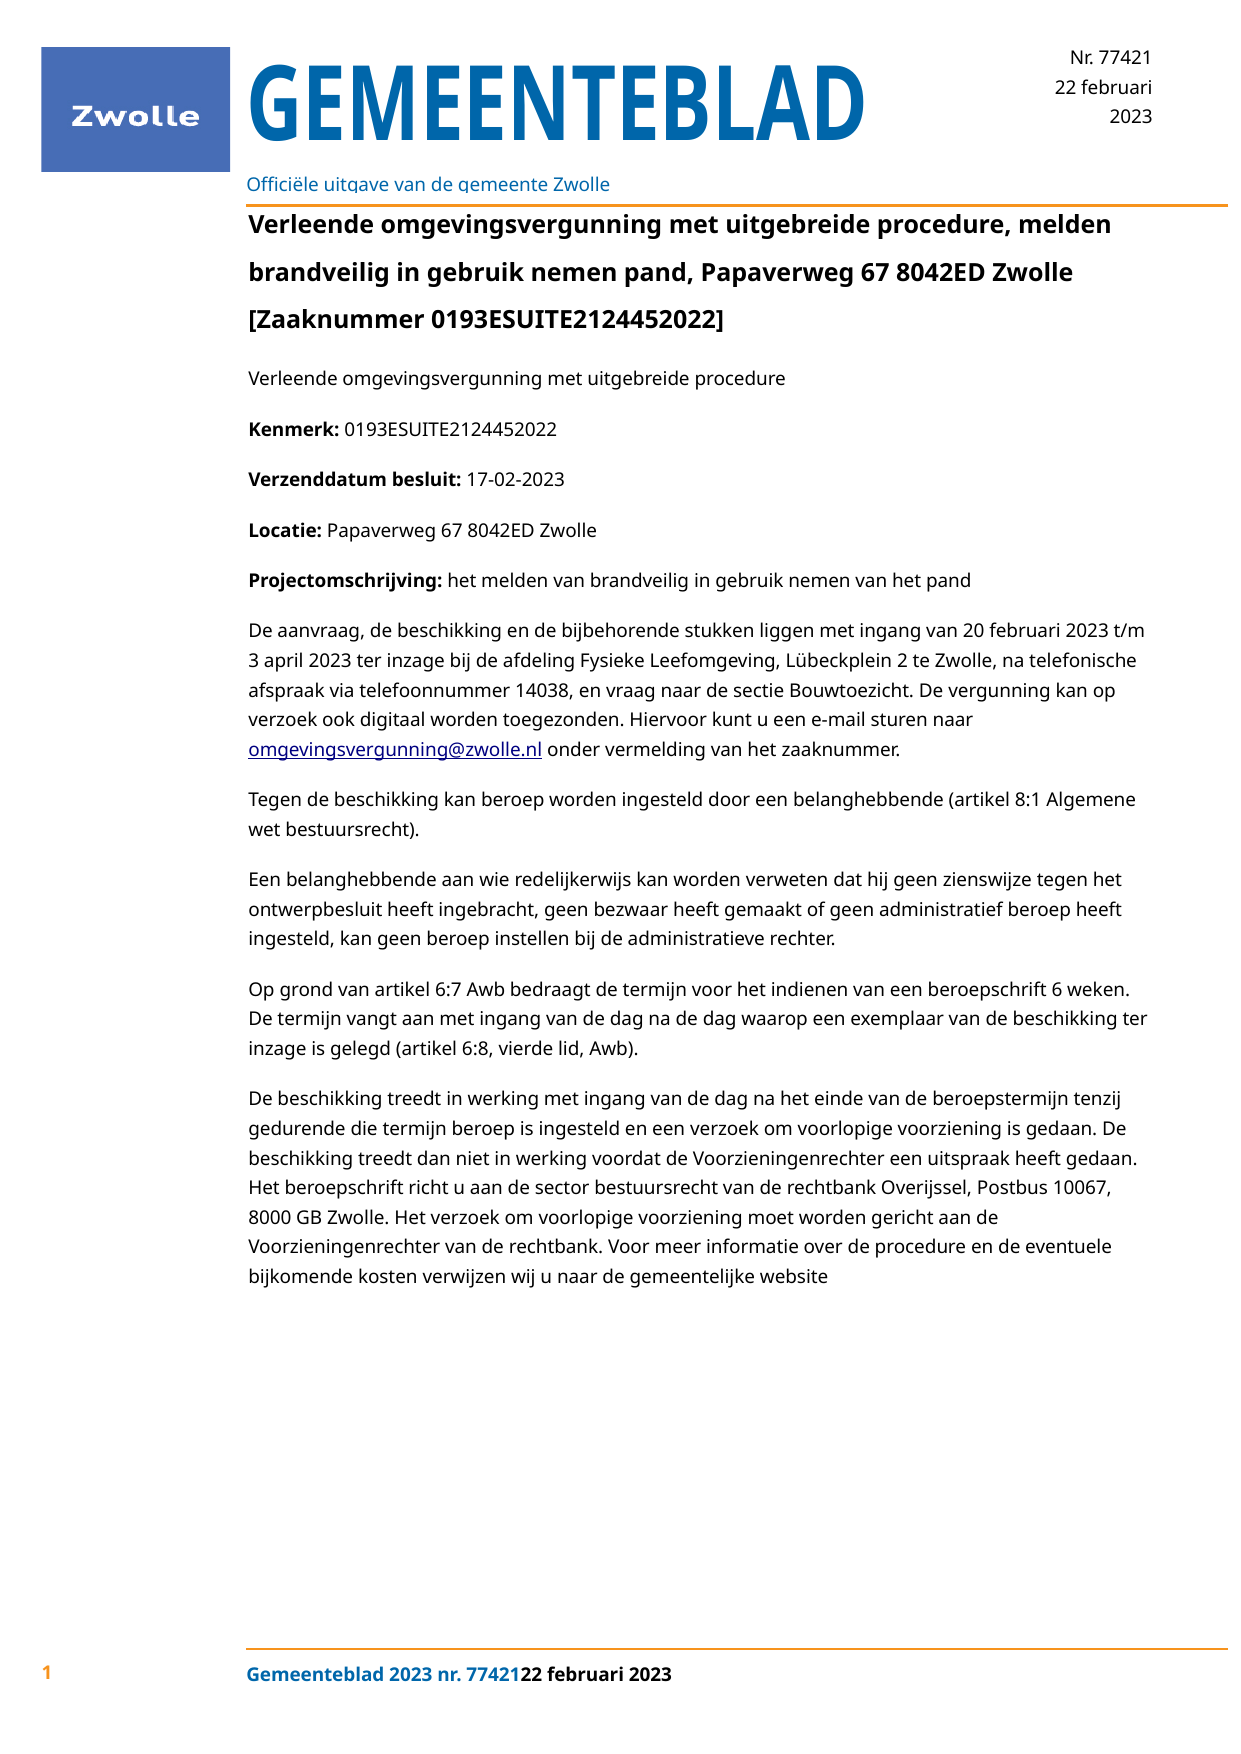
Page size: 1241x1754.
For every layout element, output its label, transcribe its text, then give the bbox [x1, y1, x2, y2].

text De aanvraag, de beschikking en de bijbehorende stukken liggen met ingang van 20 februari 2023 t/m 3 april 2023 ter inzage bij de afdeling Fysieke Leefomgeving, Lübeckplein 2 te Zwolle, na telefonische afspraak via telefoonnummer 14038, en vraag naar de sectie Bouwtoezicht. De vergunning kan op verzoek ook digitaal worden toegezonden. Hiervoor kunt u een e-mail sturen naar omgevingsvergunning@zwolle.nl onder vermelding van het zaaknummer. [248, 618, 1152, 762]
text De beschikking treedt in werking met ingang van de dag na het einde van de beroepstermijn tenzij gedurende die termijn beroep is ingesteld en een verzoek om voorlopige voorziening is gedaan. De beschikking treedt dan niet in werking voordat de Voorzieningenrechter een uitspraak heeft gedaan. Het beroepschrift richt u aan de sector bestuursrecht van de rechtbank Overijssel, Postbus 10067, 8000 GB Zwolle. Het verzoek om voorlopige voorziening moet worden gericht aan de Voorzieningenrechter van de rechtbank. Voor meer informatie over de procedure en de eventuele bijkomende kosten verwijzen wij u naar de gemeentelijke website [248, 1086, 1152, 1289]
text Op grond van artikel 6:7 Awb bedraagt de termijn voor het indienen van een beroepschrift 6 weken. De termijn vangt aan met ingang van de dag na de dag waarop een exemplaar van de beschikking ter inzage is gelegd (artikel 6:8, vierde lid, Awb). [248, 976, 1152, 1061]
text Een belanghebbende aan wie redelijkerwijs kan worden verweten dat hij geen zienswijze tegen het ontwerpbesluit heeft ingebracht, geen bezwaar heeft gemaakt of geen administratief beroep heeft ingesteld, kan geen beroep instellen bij de administratieve rechter. [248, 866, 1152, 951]
text Projectomschrijving: het melden van brandveilig in gebruik nemen van het pand [248, 567, 1152, 593]
text Locatie: Papaverweg 67 8042ED Zwolle [248, 517, 1152, 542]
text Verzenddatum besluit: 17-02-2023 [248, 466, 1152, 492]
text Verleende omgevingsvergunning met uitgebreide procedure [248, 366, 1152, 391]
text Tegen de beschikking kan beroep worden ingesteld door een belanghebbende (artikel 8:1 Algemene wet bestuursrecht). [248, 786, 1152, 842]
picture [41, 47, 231, 172]
text Kenmerk: 0193ESUITE2124452022 [248, 416, 1152, 442]
text Verleende omgevingsvergunning met uitgebreide procedure, melden brandveilig in gebruik nemen pand, Papaverweg 67 8042ED Zwolle [Zaaknummer 0193ESUITE2124452022] [248, 207, 1152, 336]
